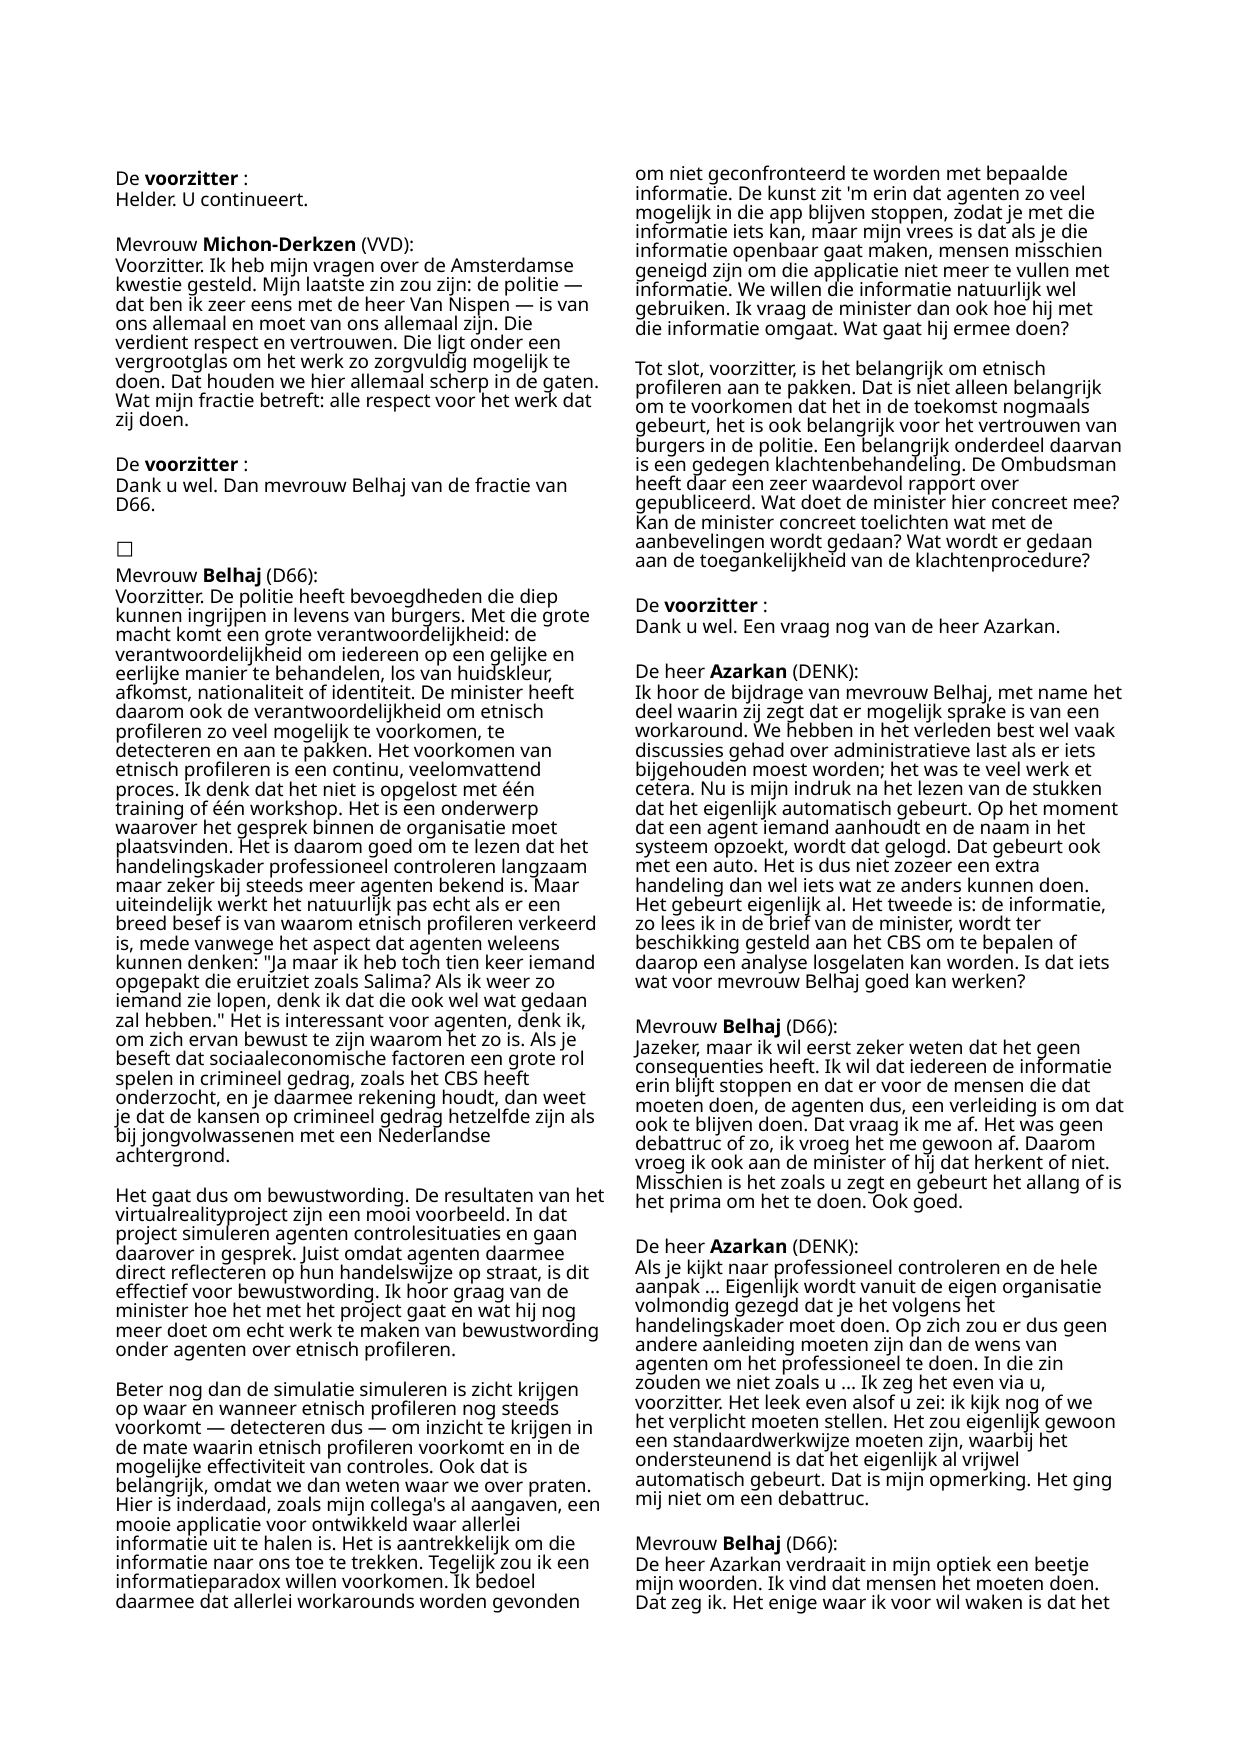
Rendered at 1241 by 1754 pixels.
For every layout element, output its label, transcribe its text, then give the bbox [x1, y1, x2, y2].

text De voorzitter : [115, 451, 605, 477]
text Voorzitter. De politie heeft bevoegdheden die diep kunnen ingrijpen in levens van burgers. Met die grote macht komt een grote verantwoordelijkheid: de verantwoordelijkheid om iedereen op een gelijke en eerlijke manier te behandelen, los van huidskleur, afkomst, nationaliteit of identiteit. De minister heeft daarom ook de verantwoordelijkheid om etnisch profileren zo veel mogelijk te voorkomen, te detecteren en aan te pakken. Het voorkomen van etnisch profileren is een continu, veelomvattend proces. Ik denk dat het niet is opgelost met één training of één workshop. Het is een onderwerp waarover het gesprek binnen de organisatie moet plaatsvinden. Het is daarom goed om te lezen dat het handelingskader professioneel controleren langzaam maar zeker bij steeds meer agenten bekend is. Maar uiteindelijk werkt het natuurlijk pas echt als er een breed besef is van waarom etnisch profileren verkeerd is, mede vanwege het aspect dat agenten weleens kunnen denken: "Ja maar ik heb toch tien keer iemand opgepakt die eruitziet zoals Salima? Als ik weer zo iemand zie lopen, denk ik dat die ook wel wat gedaan zal hebben." Het is interessant voor agenten, denk ik, om zich ervan bewust te zijn waarom het zo is. Als je beseft dat sociaaleconomische factoren een grote rol spelen in crimineel gedrag, zoals het CBS heeft onderzocht, en je daarmee rekening houdt, dan weet je dat de kansen op crimineel gedrag hetzelfde zijn als bij jongvolwassenen met een Nederlandse achtergrond. [115, 588, 605, 1166]
text Beter nog dan de simulatie simuleren is zicht krijgen op waar en wanneer etnisch profileren nog steeds voorkomt — detecteren dus — om inzicht te krijgen in de mate waarin etnisch profileren voorkomt en in de mogelijke effectiviteit van controles. Ook dat is belangrijk, omdat we dan weten waar we over praten. Hier is inderdaad, zoals mijn collega's al aangaven, een mooie applicatie voor ontwikkeld waar allerlei informatie uit te halen is. Het is aantrekkelijk om die informatie naar ons toe te trekken. Tegelijk zou ik een informatieparadox willen voorkomen. Ik bedoel daarmee dat allerlei workarounds worden gevonden [115, 1381, 605, 1612]
text Helder. U continueert. [115, 191, 605, 210]
text Tot slot, voorzitter, is het belangrijk om etnisch profileren aan te pakken. Dat is niet alleen belangrijk om te voorkomen dat het in de toekomst nogmaals gebeurt, het is ook belangrijk voor het vertrouwen van burgers in de politie. Een belangrijk onderdeel daarvan is een gedegen klachtenbehandeling. De Ombudsman heeft daar een zeer waardevol rapport over gepubliceerd. Wat doet de minister hier concreet mee? Kan de minister concreet toelichten wat met de aanbevelingen wordt gedaan? Wat wordt er gedaan aan de toegankelijkheid van de klachtenprocedure? [635, 359, 1125, 571]
text ⬜ [115, 536, 605, 562]
text De voorzitter : [115, 165, 605, 191]
text De heer Azarkan (DENK): [635, 658, 1125, 684]
text Het gaat dus om bewustwording. De resultaten van het virtualrealityproject zijn een mooi voorbeeld. In dat project simuleren agenten controlesituaties en gaan daarover in gesprek. Juist omdat agenten daarmee direct reflecteren op hun handelswijze op straat, is dit effectief voor bewustwording. Ik hoor graag van de minister hoe het met het project gaat en wat hij nog meer doet om echt werk te maken van bewustwording onder agenten over etnisch profileren. [115, 1187, 605, 1360]
text Mevrouw Belhaj (D66): [115, 562, 605, 588]
text Mevrouw Belhaj (D66): [635, 1530, 1125, 1556]
text om niet geconfronteerd te worden met bepaalde informatie. De kunst zit 'm erin dat agenten zo veel mogelijk in die app blijven stoppen, zodat je met die informatie iets kan, maar mijn vrees is dat als je die informatie openbaar gaat maken, mensen misschien geneigd zijn om die applicatie niet meer te vullen met informatie. We willen die informatie natuurlijk wel gebruiken. Ik vraag de minister dan ook hoe hij met die informatie omgaat. Wat gaat hij ermee doen? [635, 165, 1125, 339]
text Dank u wel. Een vraag nog van de heer Azarkan. [635, 618, 1125, 637]
text Mevrouw Belhaj (D66): [635, 1013, 1125, 1039]
text De heer Azarkan verdraait in mijn optiek een beetje mijn woorden. Ik vind dat mensen het moeten doen. Dat zeg ik. Het enige waar ik voor wil waken is dat het [635, 1556, 1125, 1614]
text De voorzitter : [635, 592, 1125, 618]
text Als je kijkt naar professioneel controleren en de hele aanpak ... Eigenlijk wordt vanuit de eigen organisatie volmondig gezegd dat je het volgens het handelingskader moet doen. Op zich zou er dus geen andere aanleiding moeten zijn dan de wens van agenten om het professioneel te doen. In die zin zouden we niet zoals u ... Ik zeg het even via u, voorzitter. Het leek even alsof u zei: ik kijk nog of we het verplicht moeten stellen. Het zou eigenlijk gewoon een standaardwerkwijze moeten zijn, waarbij het ondersteunend is dat het eigenlijk al vrijwel automatisch gebeurt. Dat is mijn opmerking. Het ging mij niet om een debattruc. [635, 1259, 1125, 1509]
text Jazeker, maar ik wil eerst zeker weten dat het geen consequenties heeft. Ik wil dat iedereen de informatie erin blijft stoppen en dat er voor de mensen die dat moeten doen, de agenten dus, een verleiding is om dat ook te blijven doen. Dat vraag ik me af. Het was geen debattruc of zo, ik vroeg het me gewoon af. Daarom vroeg ik ook aan de minister of hij dat herkent of niet. Misschien is het zoals u zegt en gebeurt het allang of is het prima om het te doen. Ook goed. [635, 1039, 1125, 1212]
text Voorzitter. Ik heb mijn vragen over de Amsterdamse kwestie gesteld. Mijn laatste zin zou zijn: de politie — dat ben ik zeer eens met de heer Van Nispen — is van ons allemaal en moet van ons allemaal zijn. Die verdient respect en vertrouwen. Die ligt onder een vergrootglas om het werk zo zorgvuldig mogelijk te doen. Dat houden we hier allemaal scherp in de gaten. Wat mijn fractie betreft: alle respect voor het werk dat zij doen. [115, 257, 605, 430]
text Ik hoor de bijdrage van mevrouw Belhaj, met name het deel waarin zij zegt dat er mogelijk sprake is van een workaround. We hebben in het verleden best wel vaak discussies gehad over administratieve last als er iets bijgehouden moest worden; het was te veel werk et cetera. Nu is mijn indruk na het lezen van de stukken dat het eigenlijk automatisch gebeurt. Op het moment dat een agent iemand aanhoudt en de naam in het systeem opzoekt, wordt dat gelogd. Dat gebeurt ook met een auto. Het is dus niet zozeer een extra handeling dan wel iets wat ze anders kunnen doen. Het gebeurt eigenlijk al. Het tweede is: de informatie, zo lees ik in de brief van de minister, wordt ter beschikking gesteld aan het CBS om te bepalen of daarop een analyse losgelaten kan worden. Is dat iets wat voor mevrouw Belhaj goed kan werken? [635, 684, 1125, 992]
text De heer Azarkan (DENK): [635, 1233, 1125, 1259]
text Mevrouw Michon-Derkzen (VVD): [115, 231, 605, 257]
text Dank u wel. Dan mevrouw Belhaj van de fractie van D66. [115, 477, 605, 516]
